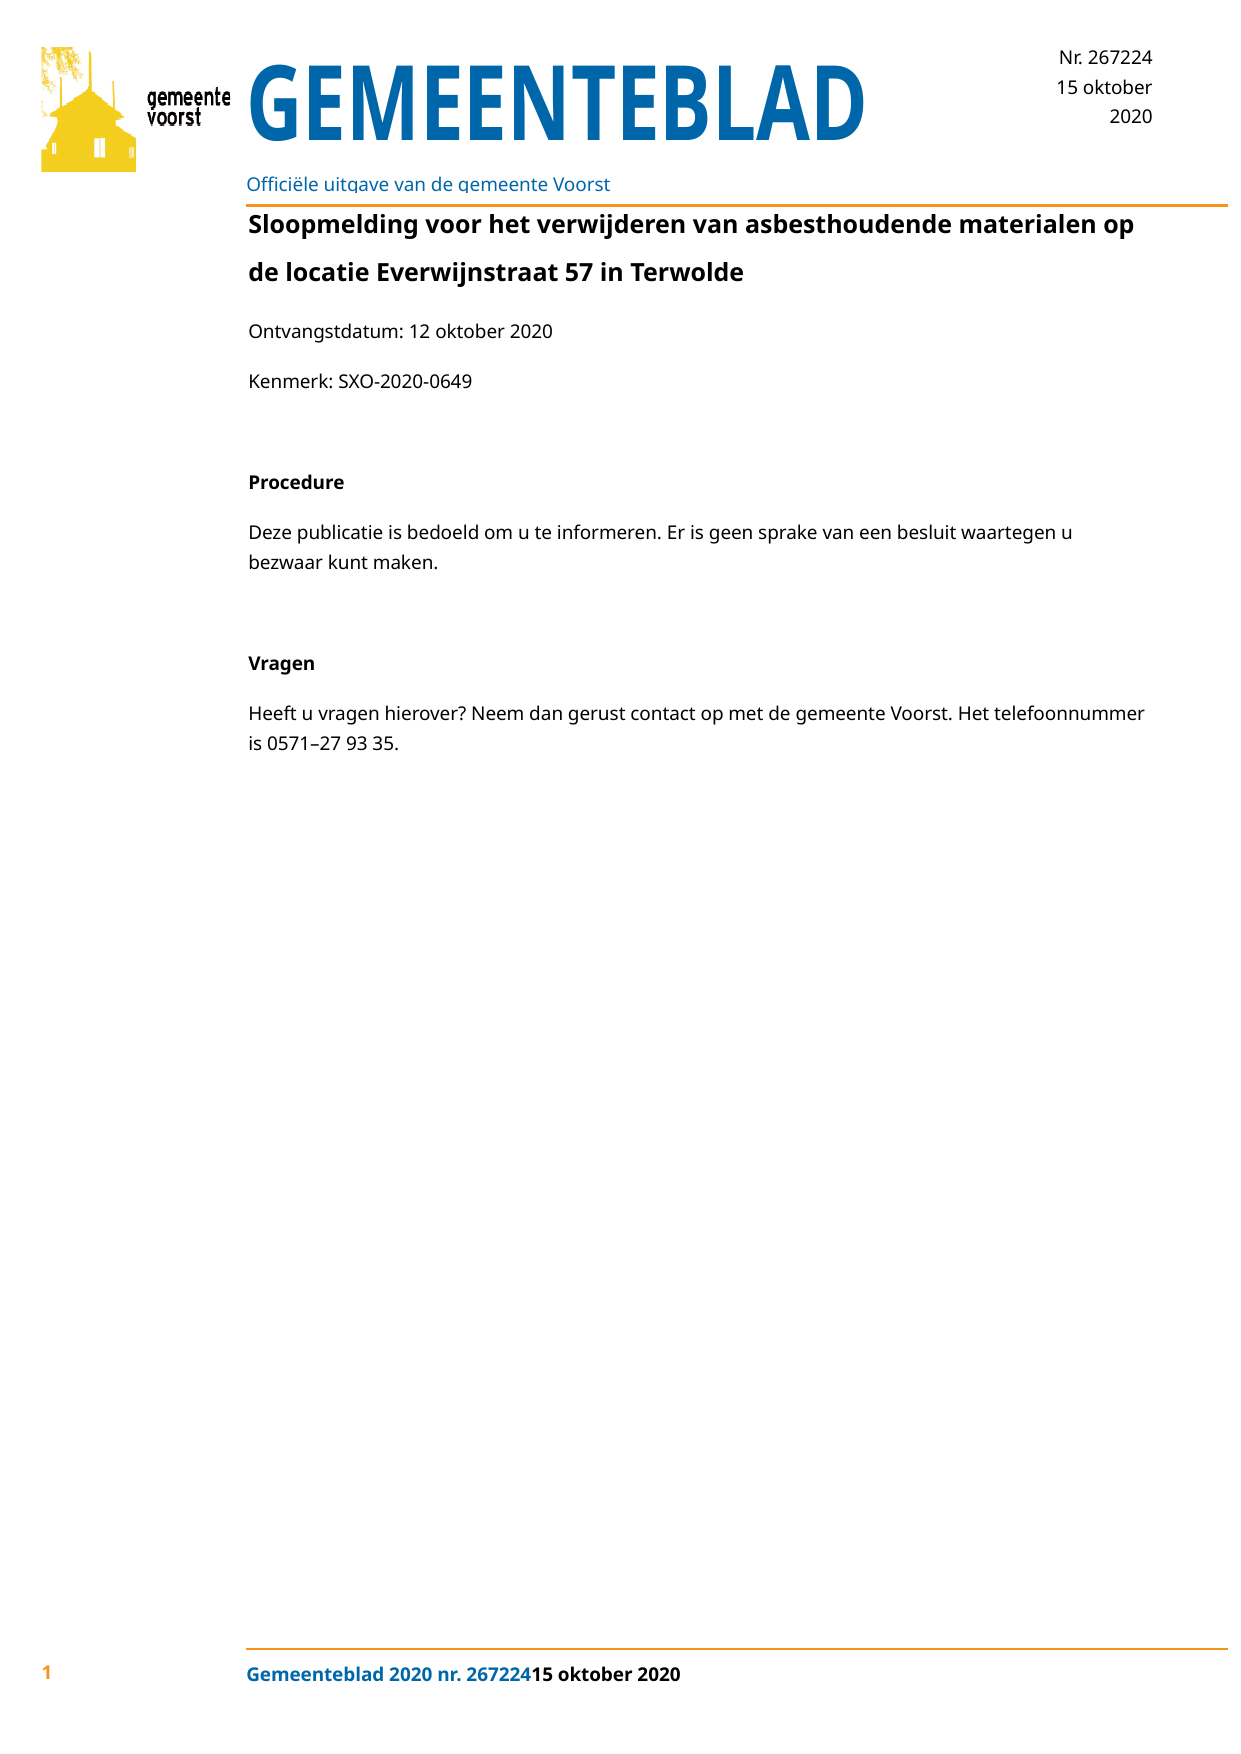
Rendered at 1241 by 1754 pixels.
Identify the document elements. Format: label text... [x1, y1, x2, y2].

text Vragen [248, 650, 1152, 676]
text Kenmerk: SXO-2020-0649 [248, 368, 1152, 394]
text Procedure [248, 469, 1152, 495]
text Heeft u vragen hierover? Neem dan gerust contact op met de gemeente Voorst. Het telefoonnummer is 0571–27 93 35. [248, 700, 1152, 756]
text Deze publicatie is bedoeld om u te informeren. Er is geen sprake van een besluit waartegen u bezwaar kunt maken. [248, 519, 1152, 575]
text Ontvangstdatum: 12 oktober 2020 [248, 318, 1152, 344]
picture [41, 47, 231, 172]
text Sloopmelding voor het verwijderen van asbesthoudende materialen op de locatie Everwijnstraat 57 in Terwolde [248, 207, 1152, 288]
